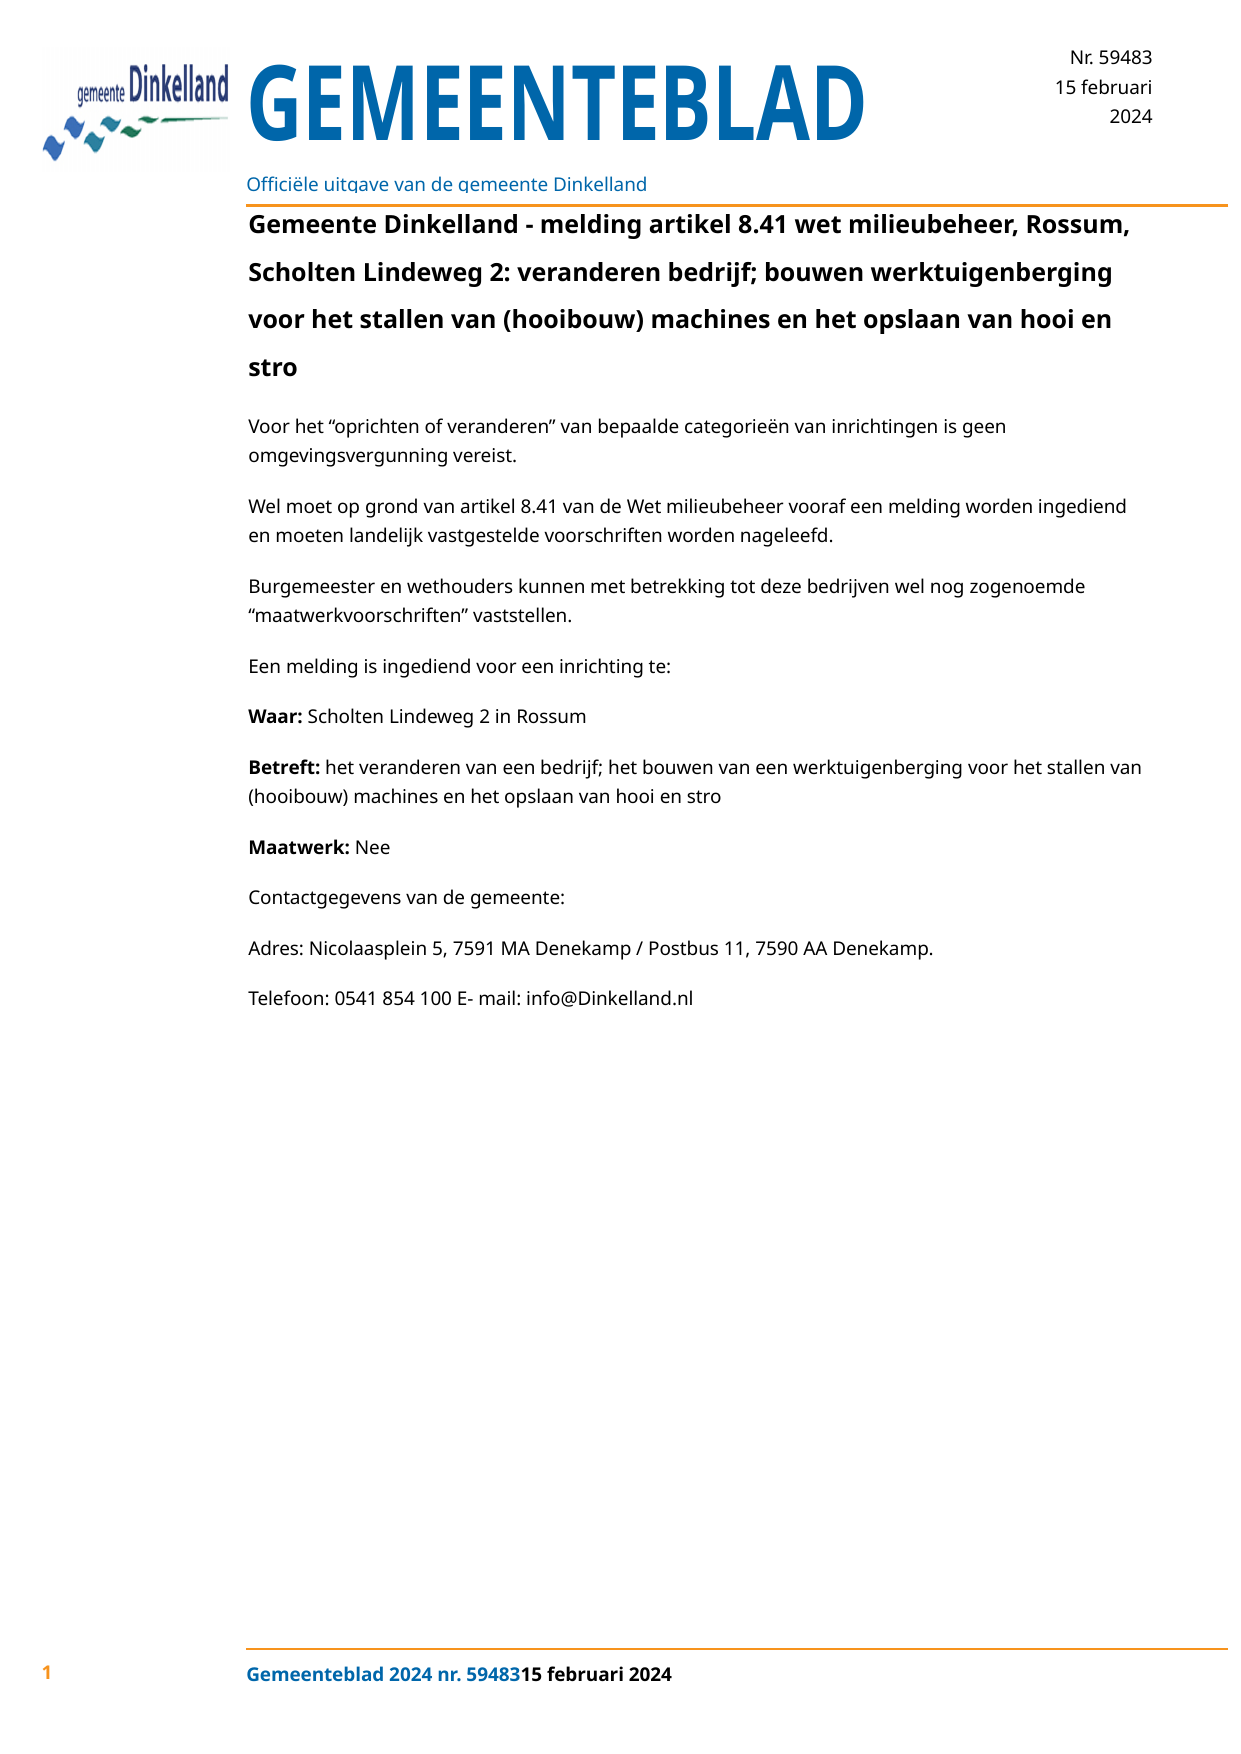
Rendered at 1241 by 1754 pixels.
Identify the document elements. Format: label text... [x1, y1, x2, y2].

text Wel moet op grond van artikel 8.41 van de Wet milieubeheer vooraf een melding worden ingediend en moeten landelijk vastgestelde voorschriften worden nageleefd. [248, 493, 1152, 548]
text Adres: Nicolaasplein 5, 7591 MA Denekamp / Postbus 11, 7590 AA Denekamp. [248, 935, 1152, 961]
text Gemeente Dinkelland - melding artikel 8.41 wet milieubeheer, Rossum, Scholten Lindeweg 2: veranderen bedrijf; bouwen werktuigenberging voor het stallen van (hooibouw) machines en het opslaan van hooi en stro [248, 207, 1152, 384]
text Een melding is ingediend voor een inrichting te: [248, 653, 1152, 679]
text Telefoon: 0541 854 100 E- mail: info@Dinkelland.nl [248, 985, 1152, 1011]
picture [41, 47, 231, 172]
text Contactgegevens van de gemeente: [248, 884, 1152, 910]
text Voor het “oprichten of veranderen” van bepaalde categorieën van inrichtingen is geen omgevingsvergunning vereist. [248, 413, 1152, 468]
text Betreft: het veranderen van een bedrijf; het bouwen van een werktuigenberging voor het stallen van (hooibouw) machines en het opslaan van hooi en stro [248, 754, 1152, 809]
text Waar: Scholten Lindeweg 2 in Rossum [248, 703, 1152, 729]
text Maatwerk: Nee [248, 834, 1152, 860]
text Burgemeester en wethouders kunnen met betrekking tot deze bedrijven wel nog zogenoemde “maatwerkvoorschriften” vaststellen. [248, 573, 1152, 628]
